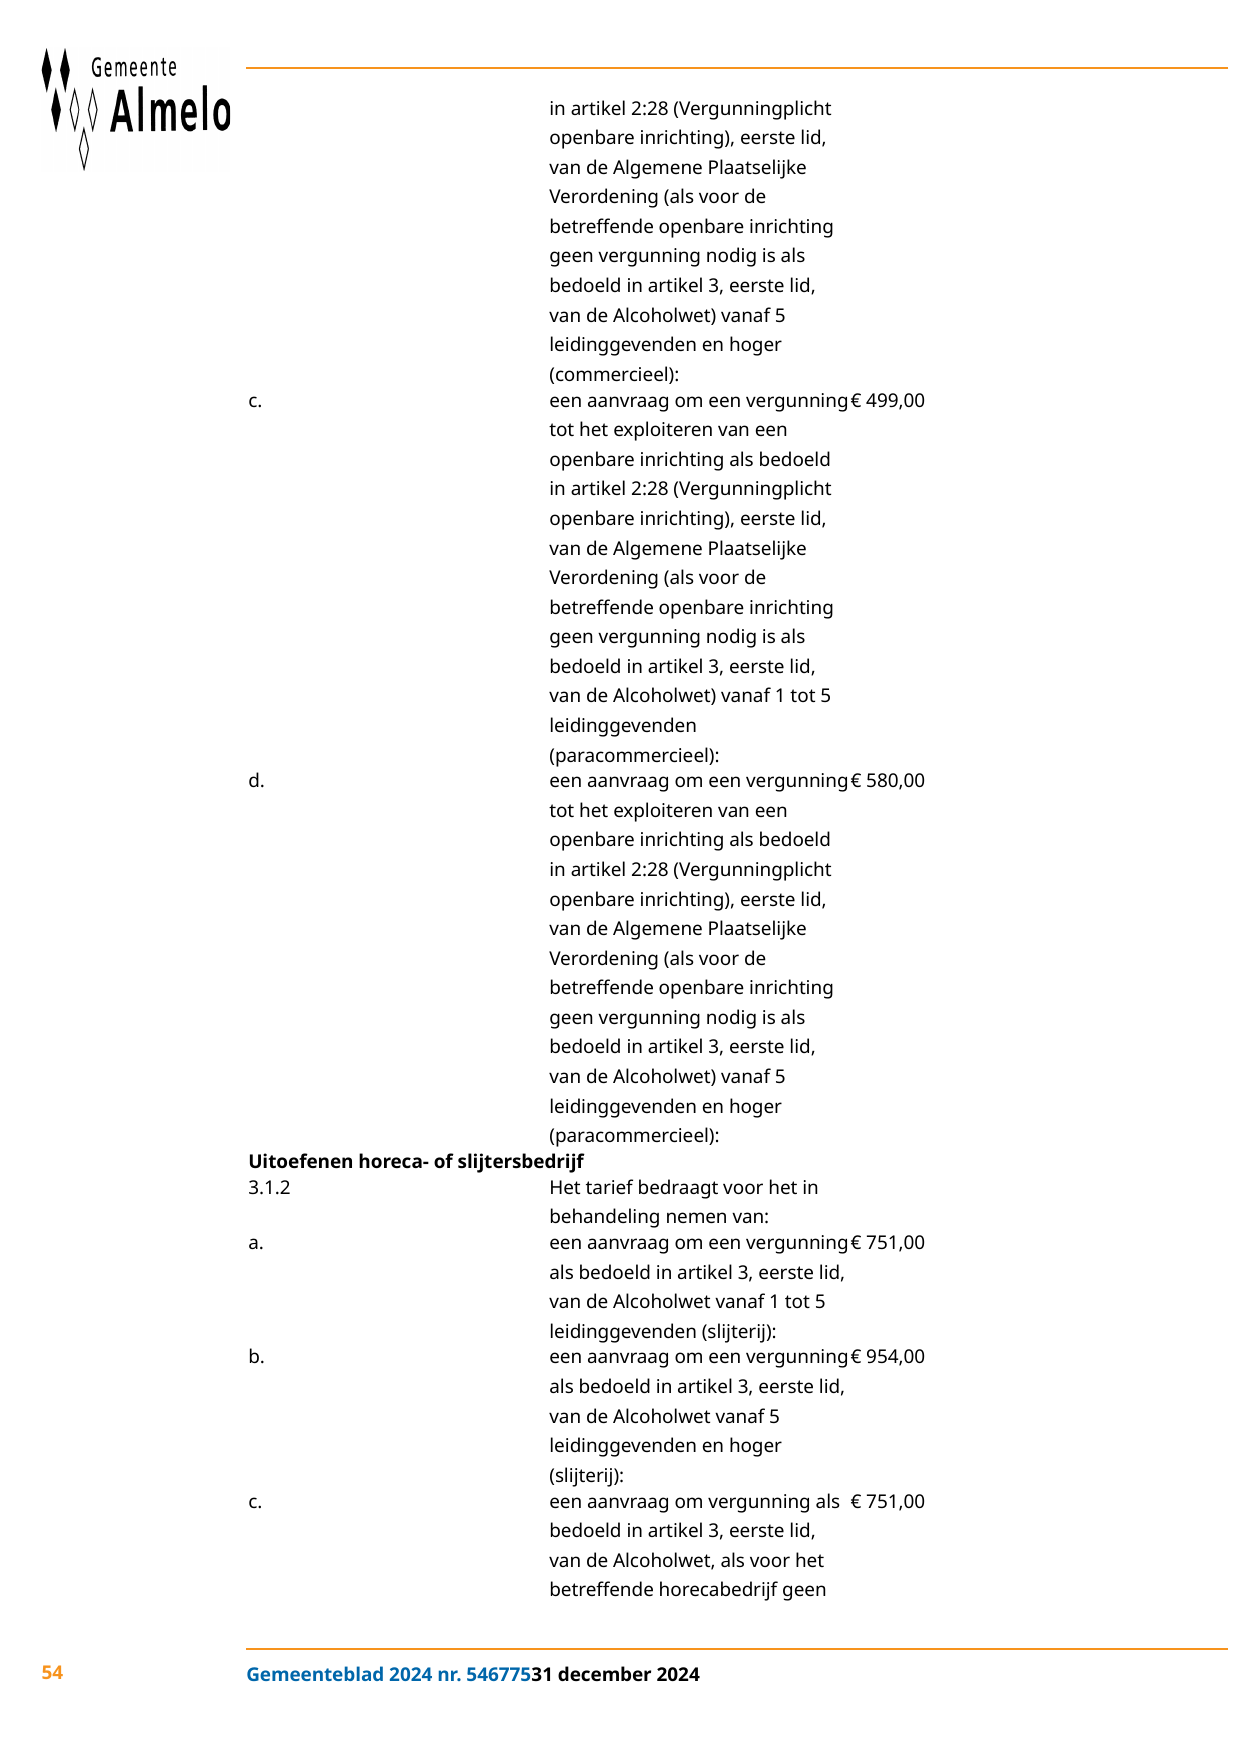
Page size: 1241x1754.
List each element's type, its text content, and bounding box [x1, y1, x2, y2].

table_cell [850, 1174, 1152, 1229]
picture [41, 47, 231, 172]
table_cell [248, 95, 549, 387]
table_cell b. [248, 1344, 549, 1488]
table_cell € 751,00 [850, 1229, 1152, 1344]
table_cell een aanvraag om een vergunning tot het exploiteren van een openbare inrichting als bedoeld in artikel 2:28 (Vergunningplicht openbare inrichting), eerste lid, van de Algemene Plaatselijke Verordening (als voor de betreffende openbare inrichting geen vergunning nodig is als bedoeld in artikel 3, eerste lid, van de Alcoholwet) vanaf 5 leidinggevenden en hoger (paracommercieel): [549, 768, 850, 1148]
table_cell a. [248, 1229, 549, 1344]
table_cell € 954,00 [850, 1344, 1152, 1488]
table_cell [850, 95, 1152, 387]
table_cell c. [248, 387, 549, 767]
table_cell d. [248, 768, 549, 1148]
table_cell Uitoefenen horeca- of slijtersbedrijf [248, 1148, 1152, 1174]
table_cell een aanvraag om een vergunning als bedoeld in artikel 3, eerste lid, van de Alcoholwet vanaf 5 leidinggevenden en hoger (slijterij): [549, 1344, 850, 1488]
table_cell € 580,00 [850, 768, 1152, 1148]
table_cell € 751,00 [850, 1488, 1152, 1602]
table_cell een aanvraag om vergunning als bedoeld in artikel 3, eerste lid, van de Alcoholwet, als voor het betreffende horecabedrijf geen [549, 1488, 850, 1602]
table_cell 3.1.2 [248, 1174, 549, 1229]
table_cell Het tarief bedraagt voor het in behandeling nemen van: [549, 1174, 850, 1229]
table_cell een aanvraag om een vergunning tot het exploiteren van een openbare inrichting als bedoeld in artikel 2:28 (Vergunningplicht openbare inrichting), eerste lid, van de Algemene Plaatselijke Verordening (als voor de betreffende openbare inrichting geen vergunning nodig is als bedoeld in artikel 3, eerste lid, van de Alcoholwet) vanaf 1 tot 5 leidinggevenden (paracommercieel): [549, 387, 850, 767]
table_cell c. [248, 1488, 549, 1602]
table_cell in artikel 2:28 (Vergunningplicht openbare inrichting), eerste lid, van de Algemene Plaatselijke Verordening (als voor de betreffende openbare inrichting geen vergunning nodig is als bedoeld in artikel 3, eerste lid, van de Alcoholwet) vanaf 5 leidinggevenden en hoger (commercieel): [549, 95, 850, 387]
table_cell een aanvraag om een vergunning als bedoeld in artikel 3, eerste lid, van de Alcoholwet vanaf 1 tot 5 leidinggevenden (slijterij): [549, 1229, 850, 1344]
table_cell € 499,00 [850, 387, 1152, 767]
